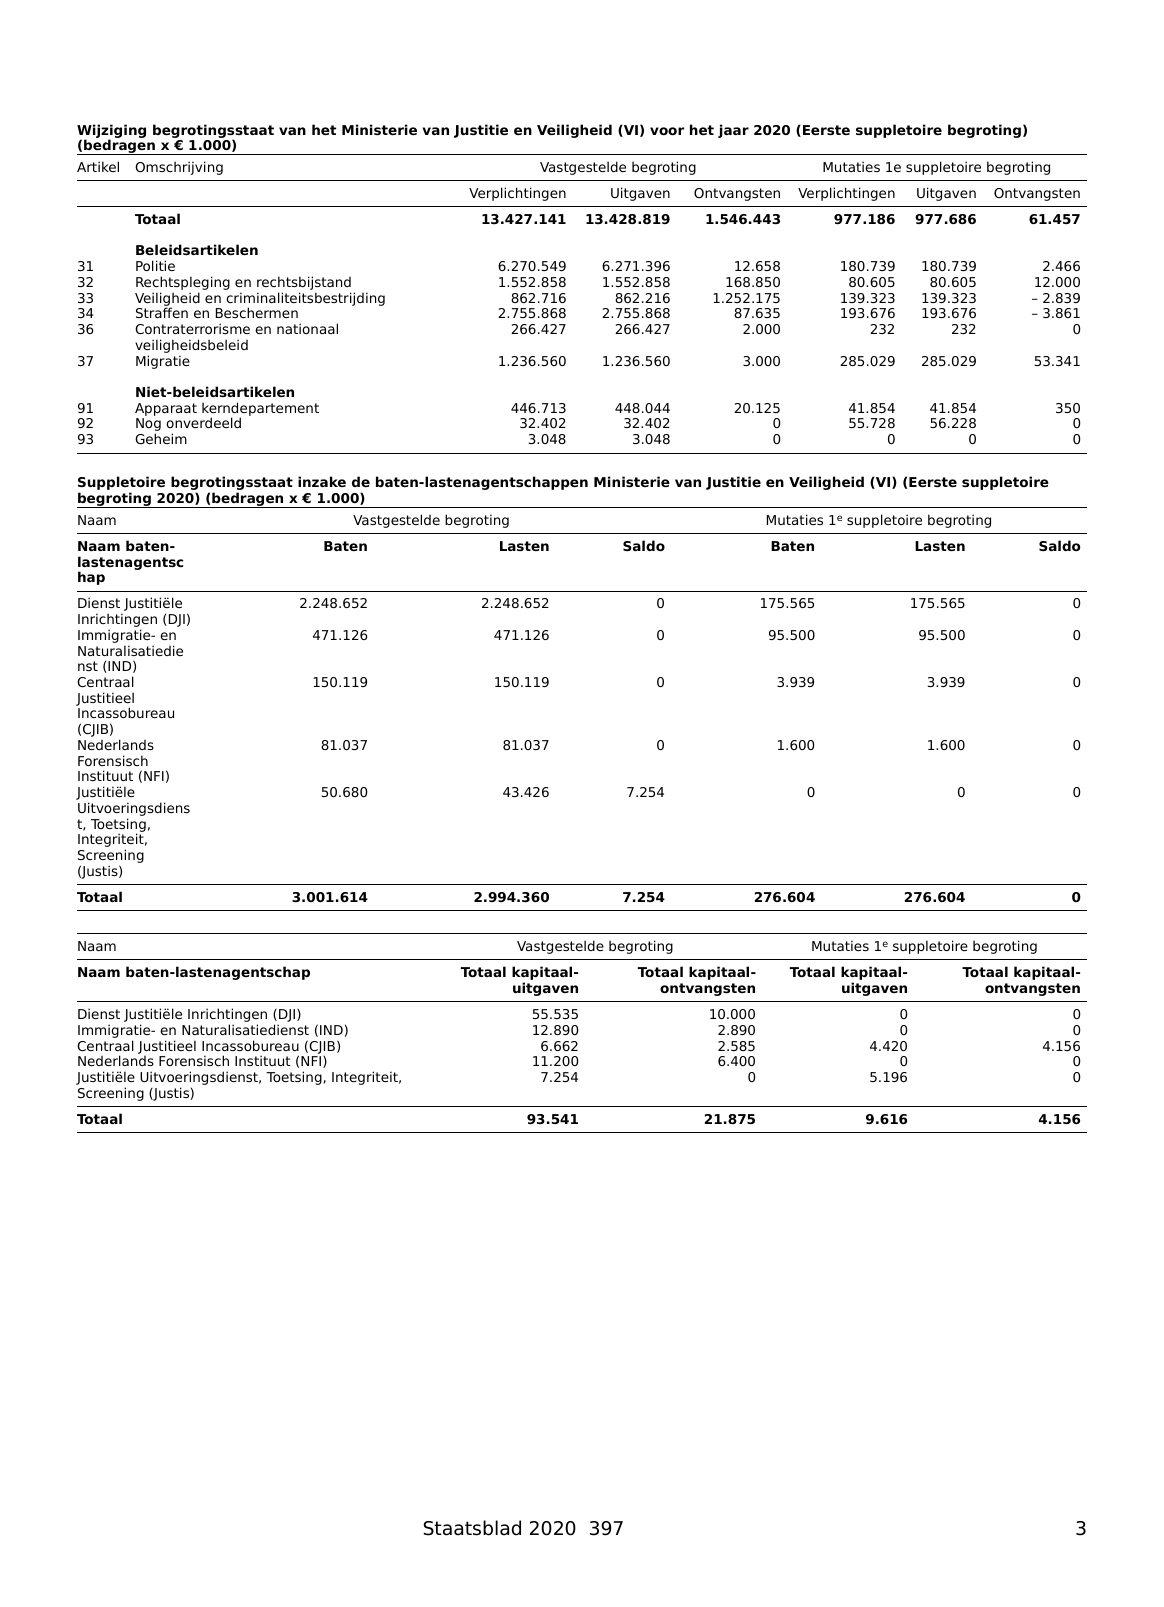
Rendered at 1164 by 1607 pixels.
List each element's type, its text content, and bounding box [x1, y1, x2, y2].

table_cell 1.552.858 [450, 275, 572, 290]
table_cell 175.565 [671, 592, 821, 628]
table_cell 33 [77, 290, 129, 306]
table_cell 3.001.614 [192, 885, 374, 910]
table_cell 180.739 [901, 259, 982, 275]
table_cell 276.604 [671, 885, 821, 910]
table_cell Naam baten-lastenagentschap [77, 534, 192, 591]
table_cell Ontvangsten [983, 181, 1087, 206]
table_cell 1.600 [671, 738, 821, 785]
table_cell 32.402 [572, 416, 676, 432]
table_cell Veiligheid en criminaliteitsbestrijding [129, 290, 449, 306]
table_cell Justitiële Uitvoeringsdienst, Toetsing, Integriteit, Screening (Justis) [77, 1070, 429, 1106]
table_cell 4.156 [914, 1038, 1087, 1054]
table_cell [77, 181, 129, 206]
table_cell 12.000 [983, 275, 1087, 290]
table_cell 3.939 [671, 675, 821, 738]
table_cell 0 [676, 432, 787, 452]
table_cell 3.048 [572, 432, 676, 452]
table_cell 2.000 [676, 322, 787, 353]
table_cell 862.216 [572, 290, 676, 306]
table_cell Mutaties 1e suppletoire begroting [787, 155, 1087, 180]
table_cell [572, 228, 676, 243]
table_cell 12.658 [676, 259, 787, 275]
table_cell 0 [983, 322, 1087, 353]
table_cell Dienst Justitiële Inrichtingen (DJI) [77, 1002, 429, 1023]
table_cell [983, 243, 1087, 259]
table_cell Baten [192, 534, 374, 591]
table_cell [901, 243, 982, 259]
table_cell 446.713 [450, 401, 572, 416]
table_cell [983, 369, 1087, 385]
table_cell Nederlands Forensisch Instituut (NFI) [77, 738, 192, 785]
table_cell 0 [914, 1023, 1087, 1038]
table_cell 3.048 [450, 432, 572, 452]
table_cell [77, 228, 129, 243]
table_cell [450, 243, 572, 259]
table_cell 2.585 [585, 1038, 762, 1054]
table_cell 0 [901, 432, 982, 452]
table_cell 180.739 [787, 259, 901, 275]
table_cell 9.616 [762, 1107, 914, 1132]
table_header Wijziging begrotingsstaat van het Ministerie van Justitie en Veiligheid (VI) voor het jaar 2020 (Eerste suppletoire begroting) (bedragen x € 1.000) [77, 122, 1087, 154]
table_cell 13.427.141 [450, 207, 572, 227]
table_cell 50.680 [192, 785, 374, 884]
table_cell Totaal kapitaal-uitgaven [762, 960, 914, 1001]
table_cell 34 [77, 306, 129, 322]
table_cell 175.565 [821, 592, 971, 628]
table_cell Rechtspleging en rechtsbijstand [129, 275, 449, 290]
table_cell [450, 228, 572, 243]
table_cell 93.541 [429, 1107, 585, 1132]
table_cell 448.044 [572, 401, 676, 416]
table_cell 95.500 [821, 628, 971, 675]
table_cell Totaal kapitaal-ontvangsten [914, 960, 1087, 1001]
table_cell Contraterrorisme en nationaal veiligheidsbeleid [129, 322, 449, 353]
table_cell 266.427 [450, 322, 572, 353]
table_cell Immigratie- en Naturalisatiedienst (IND) [77, 1023, 429, 1038]
table_cell 92 [77, 416, 129, 432]
table_cell 139.323 [787, 290, 901, 306]
table_cell 32.402 [450, 416, 572, 432]
table_cell Ontvangsten [676, 181, 787, 206]
table_cell 0 [676, 416, 787, 432]
table_cell 43.426 [374, 785, 555, 884]
table_cell 21.875 [585, 1107, 762, 1132]
table_cell 0 [971, 885, 1087, 910]
table_cell [450, 369, 572, 385]
table_cell [572, 243, 676, 259]
table_cell 80.605 [901, 275, 982, 290]
table_cell Politie [129, 259, 449, 275]
table_cell [129, 369, 449, 385]
table_cell 6.400 [585, 1054, 762, 1070]
table_cell 0 [971, 738, 1087, 785]
table_cell 193.676 [787, 306, 901, 322]
table_cell Saldo [555, 534, 671, 591]
table_cell 2.755.868 [572, 306, 676, 322]
table_cell [450, 385, 572, 401]
table_cell 0 [971, 628, 1087, 675]
table_cell 56.228 [901, 416, 982, 432]
table_cell 20.125 [676, 401, 787, 416]
table_cell 7.254 [555, 885, 671, 910]
table_cell – 2.839 [983, 290, 1087, 306]
table_cell 0 [762, 1054, 914, 1070]
table_cell 266.427 [572, 322, 676, 353]
table_cell 13.428.819 [572, 207, 676, 227]
table_cell [787, 243, 901, 259]
table_header Suppletoire begrotingsstaat inzake de baten-lastenagentschappen Ministerie van Justitie en Veiligheid (VI) (Eerste suppletoire begroting 2020) (bedragen x € 1.000) [77, 475, 1087, 507]
table_cell [787, 228, 901, 243]
table_cell [901, 369, 982, 385]
table_cell 150.119 [374, 675, 555, 738]
table_cell 2.248.652 [374, 592, 555, 628]
table_cell 232 [901, 322, 982, 353]
table_cell 1.546.443 [676, 207, 787, 227]
table_header Mutaties 1e suppletoire begroting [762, 934, 1087, 959]
table_cell [77, 385, 129, 401]
table_cell 150.119 [192, 675, 374, 738]
table_cell Migratie [129, 353, 449, 369]
table_cell 93 [77, 432, 129, 452]
table_cell 10.000 [585, 1002, 762, 1023]
table_cell Niet-beleidsartikelen [129, 385, 449, 401]
table_cell 350 [983, 401, 1087, 416]
table_cell 4.420 [762, 1038, 914, 1054]
table_cell 6.271.396 [572, 259, 676, 275]
table_cell 276.604 [821, 885, 971, 910]
table_cell 2.248.652 [192, 592, 374, 628]
table_cell Saldo [971, 534, 1087, 591]
table_cell [572, 369, 676, 385]
table_cell [787, 369, 901, 385]
table_cell [129, 228, 449, 243]
table_cell 0 [983, 432, 1087, 452]
table_cell 0 [762, 1023, 914, 1038]
table_cell 0 [971, 592, 1087, 628]
table_cell [77, 243, 129, 259]
table_cell 91 [77, 401, 129, 416]
table_cell 32 [77, 275, 129, 290]
table_cell 0 [585, 1070, 762, 1106]
table_cell 977.686 [901, 207, 982, 227]
table_cell 1.600 [821, 738, 971, 785]
table_cell 55.535 [429, 1002, 585, 1023]
table_cell 0 [762, 1002, 914, 1023]
table_cell Vastgestelde begroting [192, 508, 671, 533]
table_cell Baten [671, 534, 821, 591]
table_cell Nog onverdeeld [129, 416, 449, 432]
table_cell [77, 207, 129, 227]
table_cell 87.635 [676, 306, 787, 322]
table_cell 0 [787, 432, 901, 452]
table_cell 6.270.549 [450, 259, 572, 275]
table_cell Straffen en Beschermen [129, 306, 449, 322]
table_cell 1.236.560 [572, 353, 676, 369]
table_cell 4.156 [914, 1107, 1087, 1132]
table_cell 41.854 [787, 401, 901, 416]
table_cell Nederlands Forensisch Instituut (NFI) [77, 1054, 429, 1070]
table_cell 11.200 [429, 1054, 585, 1070]
table_cell Beleidsartikelen [129, 243, 449, 259]
table_cell 36 [77, 322, 129, 353]
table_cell Totaal [77, 1107, 429, 1132]
table_cell Totaal [129, 207, 449, 227]
table_cell 31 [77, 259, 129, 275]
table_cell 471.126 [192, 628, 374, 675]
table_cell Lasten [821, 534, 971, 591]
table_cell 12.890 [429, 1023, 585, 1038]
table_cell Apparaat kerndepartement [129, 401, 449, 416]
table_cell 0 [983, 416, 1087, 432]
table_cell 1.252.175 [676, 290, 787, 306]
table_cell Vastgestelde begroting [450, 155, 787, 180]
table_cell Geheim [129, 432, 449, 452]
table_cell 41.854 [901, 401, 982, 416]
table_cell 168.850 [676, 275, 787, 290]
table_cell 0 [914, 1054, 1087, 1070]
table_header Vastgestelde begroting [429, 934, 762, 959]
table_cell 0 [555, 592, 671, 628]
table_cell [676, 228, 787, 243]
table_cell Uitgaven [901, 181, 982, 206]
table_cell [129, 181, 449, 206]
table_cell Naam baten-lastenagentschap [77, 960, 429, 1001]
table_cell [983, 228, 1087, 243]
table_cell 0 [914, 1002, 1087, 1023]
table_cell [77, 369, 129, 385]
table_cell 3.939 [821, 675, 971, 738]
table_cell Verplichtingen [450, 181, 572, 206]
table_header Naam [77, 934, 429, 959]
table_cell Artikel [77, 155, 129, 180]
table_cell Naam [77, 508, 192, 533]
table_cell [676, 243, 787, 259]
table_cell [572, 385, 676, 401]
table_cell Centraal Justitieel Incassobureau (CJIB) [77, 1038, 429, 1054]
table_cell 0 [555, 675, 671, 738]
table_cell 139.323 [901, 290, 982, 306]
table_cell 0 [971, 785, 1087, 884]
table_cell 0 [914, 1070, 1087, 1106]
table_cell Dienst Justitiële Inrichtingen (DJI) [77, 592, 192, 628]
table_cell 2.890 [585, 1023, 762, 1038]
table_cell 285.029 [901, 353, 982, 369]
table_cell [676, 385, 787, 401]
table_cell Uitgaven [572, 181, 676, 206]
table_cell 0 [671, 785, 821, 884]
table_cell 471.126 [374, 628, 555, 675]
table_cell 37 [77, 353, 129, 369]
table_cell [901, 228, 982, 243]
table_cell 977.186 [787, 207, 901, 227]
table_cell 61.457 [983, 207, 1087, 227]
table_cell Omschrijving [129, 155, 449, 180]
table_cell Totaal kapitaal-ontvangsten [585, 960, 762, 1001]
table_cell [787, 385, 901, 401]
table_cell Totaal [77, 885, 192, 910]
table_cell 3.000 [676, 353, 787, 369]
table_cell 81.037 [192, 738, 374, 785]
table_cell 2.466 [983, 259, 1087, 275]
table_cell Immigratie- en Naturalisatiedienst (IND) [77, 628, 192, 675]
table_cell 80.605 [787, 275, 901, 290]
table_cell Centraal Justitieel Incassobureau (CJIB) [77, 675, 192, 738]
table_cell Mutaties 1e suppletoire begroting [671, 508, 1087, 533]
table_cell – 3.861 [983, 306, 1087, 322]
table_cell Justitiële Uitvoeringsdienst, Toetsing, Integriteit, Screening (Justis) [77, 785, 192, 884]
table_cell 53.341 [983, 353, 1087, 369]
table_cell 5.196 [762, 1070, 914, 1106]
table_cell Lasten [374, 534, 555, 591]
table_cell 0 [555, 628, 671, 675]
table_cell Totaal kapitaal-uitgaven [429, 960, 585, 1001]
table_cell 7.254 [429, 1070, 585, 1106]
table_cell 232 [787, 322, 901, 353]
table_cell 2.755.868 [450, 306, 572, 322]
table_cell 193.676 [901, 306, 982, 322]
table_cell 55.728 [787, 416, 901, 432]
table_cell [901, 385, 982, 401]
table_cell 0 [555, 738, 671, 785]
table_cell 95.500 [671, 628, 821, 675]
table_cell 0 [971, 675, 1087, 738]
table_cell 2.994.360 [374, 885, 555, 910]
table_cell 1.236.560 [450, 353, 572, 369]
table_cell 862.716 [450, 290, 572, 306]
table_cell 81.037 [374, 738, 555, 785]
table_cell 285.029 [787, 353, 901, 369]
table_cell Verplichtingen [787, 181, 901, 206]
table_cell 1.552.858 [572, 275, 676, 290]
table_cell 7.254 [555, 785, 671, 884]
table_cell 6.662 [429, 1038, 585, 1054]
table_cell [676, 369, 787, 385]
table_cell [983, 385, 1087, 401]
table_cell 0 [821, 785, 971, 884]
